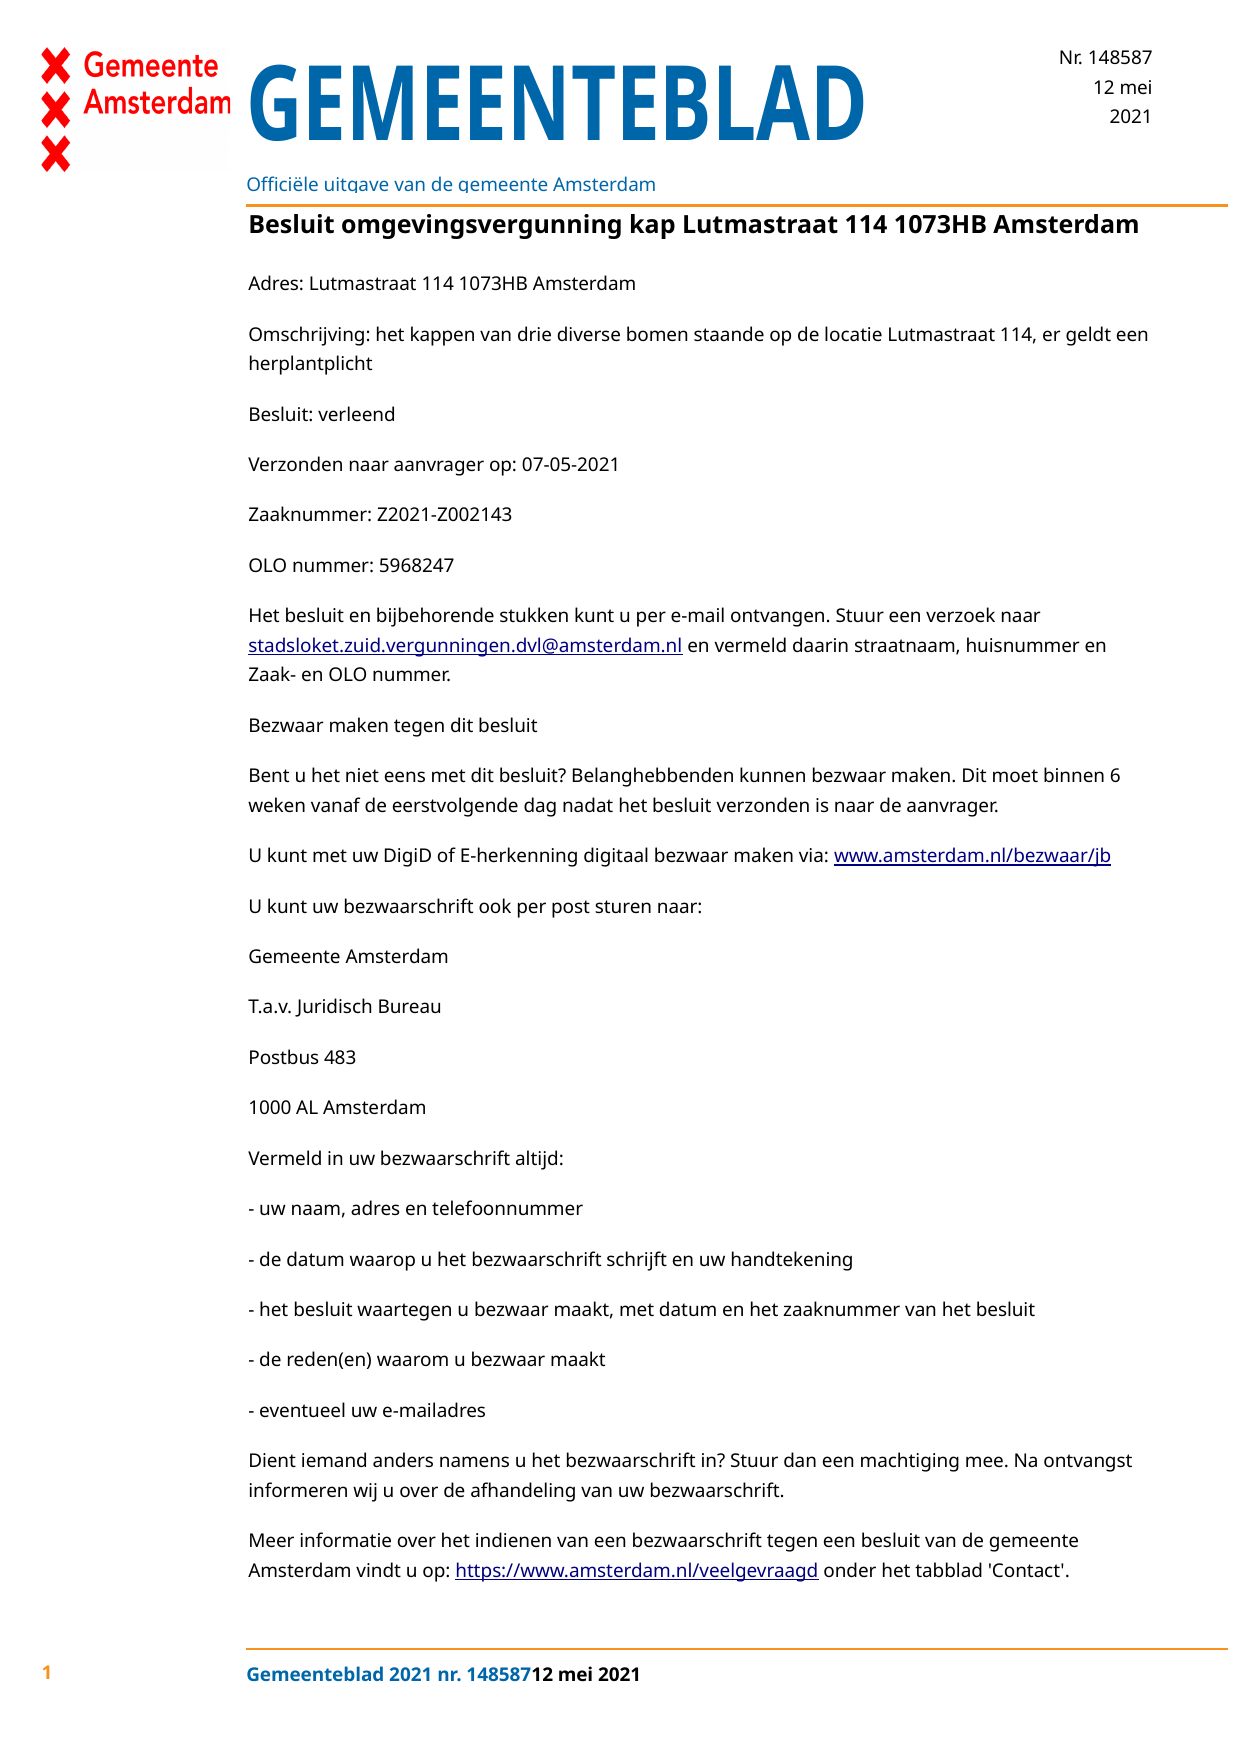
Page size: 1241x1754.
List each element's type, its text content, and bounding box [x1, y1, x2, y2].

text Omschrijving: het kappen van drie diverse bomen staande op de locatie Lutmastraat 114, er geldt een herplantplicht [248, 321, 1152, 376]
text - het besluit waartegen u bezwaar maakt, met datum en het zaaknummer van het besluit [248, 1296, 1152, 1322]
text Bent u het niet eens met dit besluit? Belanghebbenden kunnen bezwaar maken. Dit moet binnen 6 weken vanaf de eerstvolgende dag nadat het besluit verzonden is naar de aanvrager. [248, 762, 1152, 818]
text Besluit: verleend [248, 401, 1152, 426]
text - de datum waarop u het bezwaarschrift schrijft en uw handtekening [248, 1246, 1152, 1271]
text Meer informatie over het indienen van een bezwaarschrift tegen een besluit van de gemeente Amsterdam vindt u op: https://www.amsterdam.nl/veelgevraagd onder het tabblad 'Contact'. [248, 1527, 1152, 1583]
text - de reden(en) waarom u bezwaar maakt [248, 1347, 1152, 1372]
text Besluit omgevingsvergunning kap Lutmastraat 114 1073HB Amsterdam [248, 207, 1152, 241]
text Zaaknummer: Z2021-Z002143 [248, 502, 1152, 527]
text U kunt uw bezwaarschrift ook per post sturen naar: [248, 893, 1152, 918]
text 1000 AL Amsterdam [248, 1094, 1152, 1120]
text OLO nummer: 5968247 [248, 552, 1152, 578]
text Gemeente Amsterdam [248, 943, 1152, 969]
text T.a.v. Juridisch Bureau [248, 994, 1152, 1019]
text Vermeld in uw bezwaarschrift altijd: [248, 1145, 1152, 1171]
picture [41, 47, 231, 172]
text Dient iemand anders namens u het bezwaarschrift in? Stuur dan een machtiging mee. Na ontvangst informeren wij u over de afhandeling van uw bezwaarschrift. [248, 1447, 1152, 1503]
text Postbus 483 [248, 1044, 1152, 1070]
text Het besluit en bijbehorende stukken kunt u per e-mail ontvangen. Stuur een verzoek naar stadsloket.zuid.vergunningen.dvl@amsterdam.nl en vermeld daarin straatnaam, huisnummer en Zaak- en OLO nummer. [248, 602, 1152, 687]
text U kunt met uw DigiD of E-herkenning digitaal bezwaar maken via: www.amsterdam.nl/bezwaar/jb [248, 842, 1152, 868]
text Bezwaar maken tegen dit besluit [248, 712, 1152, 738]
text Verzonden naar aanvrager op: 07-05-2021 [248, 451, 1152, 477]
text - eventueel uw e-mailadres [248, 1397, 1152, 1423]
text - uw naam, adres en telefoonnummer [248, 1195, 1152, 1221]
text Adres: Lutmastraat 114 1073HB Amsterdam [248, 270, 1152, 296]
